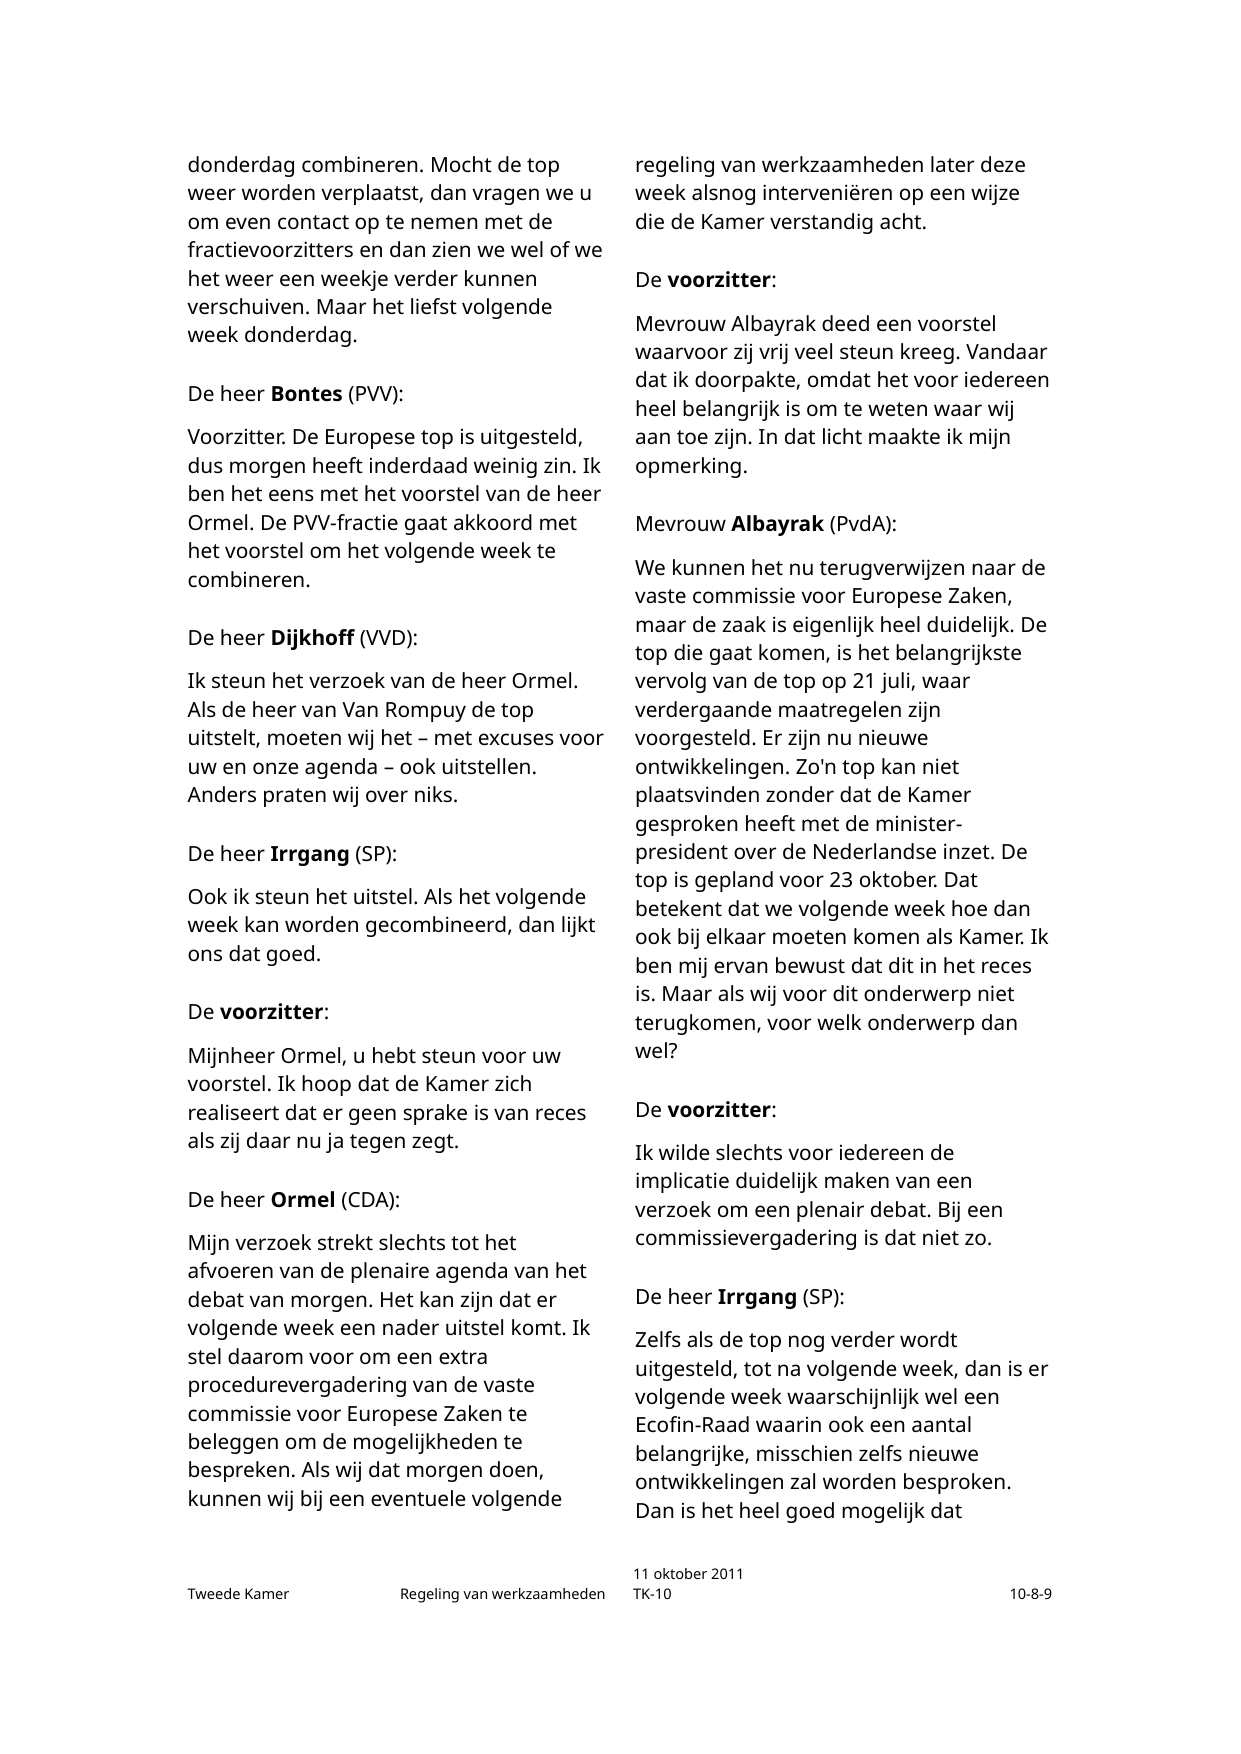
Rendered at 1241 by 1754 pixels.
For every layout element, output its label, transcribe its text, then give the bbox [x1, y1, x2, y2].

text De heer Bontes (PVV): [187, 379, 605, 407]
text De heer Dijkhoff (VVD): [187, 623, 605, 652]
text Mevrouw Albayrak (PvdA): [635, 509, 1053, 538]
text Zelfs als de top nog verder wordt uitgesteld, tot na volgende week, dan is er volgende week waarschijnlijk wel een Ecofin-Raad waarin ook een aantal belangrijke, misschien zelfs nieuwe ontwikkelingen zal worden besproken. Dan is het heel goed mogelijk dat [635, 1325, 1053, 1524]
text We kunnen het nu terugverwijzen naar de vaste commissie voor Europese Zaken, maar de zaak is eigenlijk heel duidelijk. De top die gaat komen, is het belangrijkste vervolg van de top op 21 juli, waar verdergaande maatregelen zijn voorgesteld. Er zijn nu nieuwe ontwikkelingen. Zo'n top kan niet plaatsvinden zonder dat de Kamer gesproken heeft met de minister-president over de Nederlandse inzet. De top is gepland voor 23 oktober. Dat betekent dat we volgende week hoe dan ook bij elkaar moeten komen als Kamer. Ik ben mij ervan bewust dat dit in het reces is. Maar als wij voor dit onderwerp niet terugkomen, voor welk onderwerp dan wel? [635, 553, 1053, 1065]
text De voorzitter: [635, 265, 1053, 294]
text regeling van werkzaamheden later deze week alsnog interveniëren op een wijze die de Kamer verstandig acht. [635, 150, 1053, 235]
text De voorzitter: [187, 997, 605, 1026]
text Ook ik steun het uitstel. Als het volgende week kan worden gecombineerd, dan lijkt ons dat goed. [187, 882, 605, 967]
text Voorzitter. De Europese top is uitgesteld, dus morgen heeft inderdaad weinig zin. Ik ben het eens met het voorstel van de heer Ormel. De PVV-fractie gaat akkoord met het voorstel om het volgende week te combineren. [187, 422, 605, 593]
text De heer Irrgang (SP): [635, 1282, 1053, 1310]
text donderdag combineren. Mocht de top weer worden verplaatst, dan vragen we u om even contact op te nemen met de fractievoorzitters en dan zien we wel of we het weer een weekje verder kunnen verschuiven. Maar het liefst volgende week donderdag. [187, 150, 605, 349]
text Ik wilde slechts voor iedereen de implicatie duidelijk maken van een verzoek om een plenair debat. Bij een commissievergadering is dat niet zo. [635, 1138, 1053, 1252]
text Mevrouw Albayrak deed een voorstel waarvoor zij vrij veel steun kreeg. Vandaar dat ik doorpakte, omdat het voor iedereen heel belangrijk is om te weten waar wij aan toe zijn. In dat licht maakte ik mijn opmerking. [635, 309, 1053, 479]
text De heer Irrgang (SP): [187, 839, 605, 867]
text De heer Ormel (CDA): [187, 1185, 605, 1213]
text Mijnheer Ormel, u hebt steun voor uw voorstel. Ik hoop dat de Kamer zich realiseert dat er geen sprake is van reces als zij daar nu ja tegen zegt. [187, 1041, 605, 1155]
text De voorzitter: [635, 1095, 1053, 1123]
text Ik steun het verzoek van de heer Ormel. Als de heer van Van Rompuy de top uitstelt, moeten wij het – met excuses voor uw en onze agenda – ook uitstellen. Anders praten wij over niks. [187, 667, 605, 809]
text Mijn verzoek strekt slechts tot het afvoeren van de plenaire agenda van het debat van morgen. Het kan zijn dat er volgende week een nader uitstel komt. Ik stel daarom voor om een extra procedurevergadering van de vaste commissie voor Europese Zaken te beleggen om de mogelijkheden te bespreken. Als wij dat morgen doen, kunnen wij bij een eventuele volgende [187, 1228, 605, 1512]
